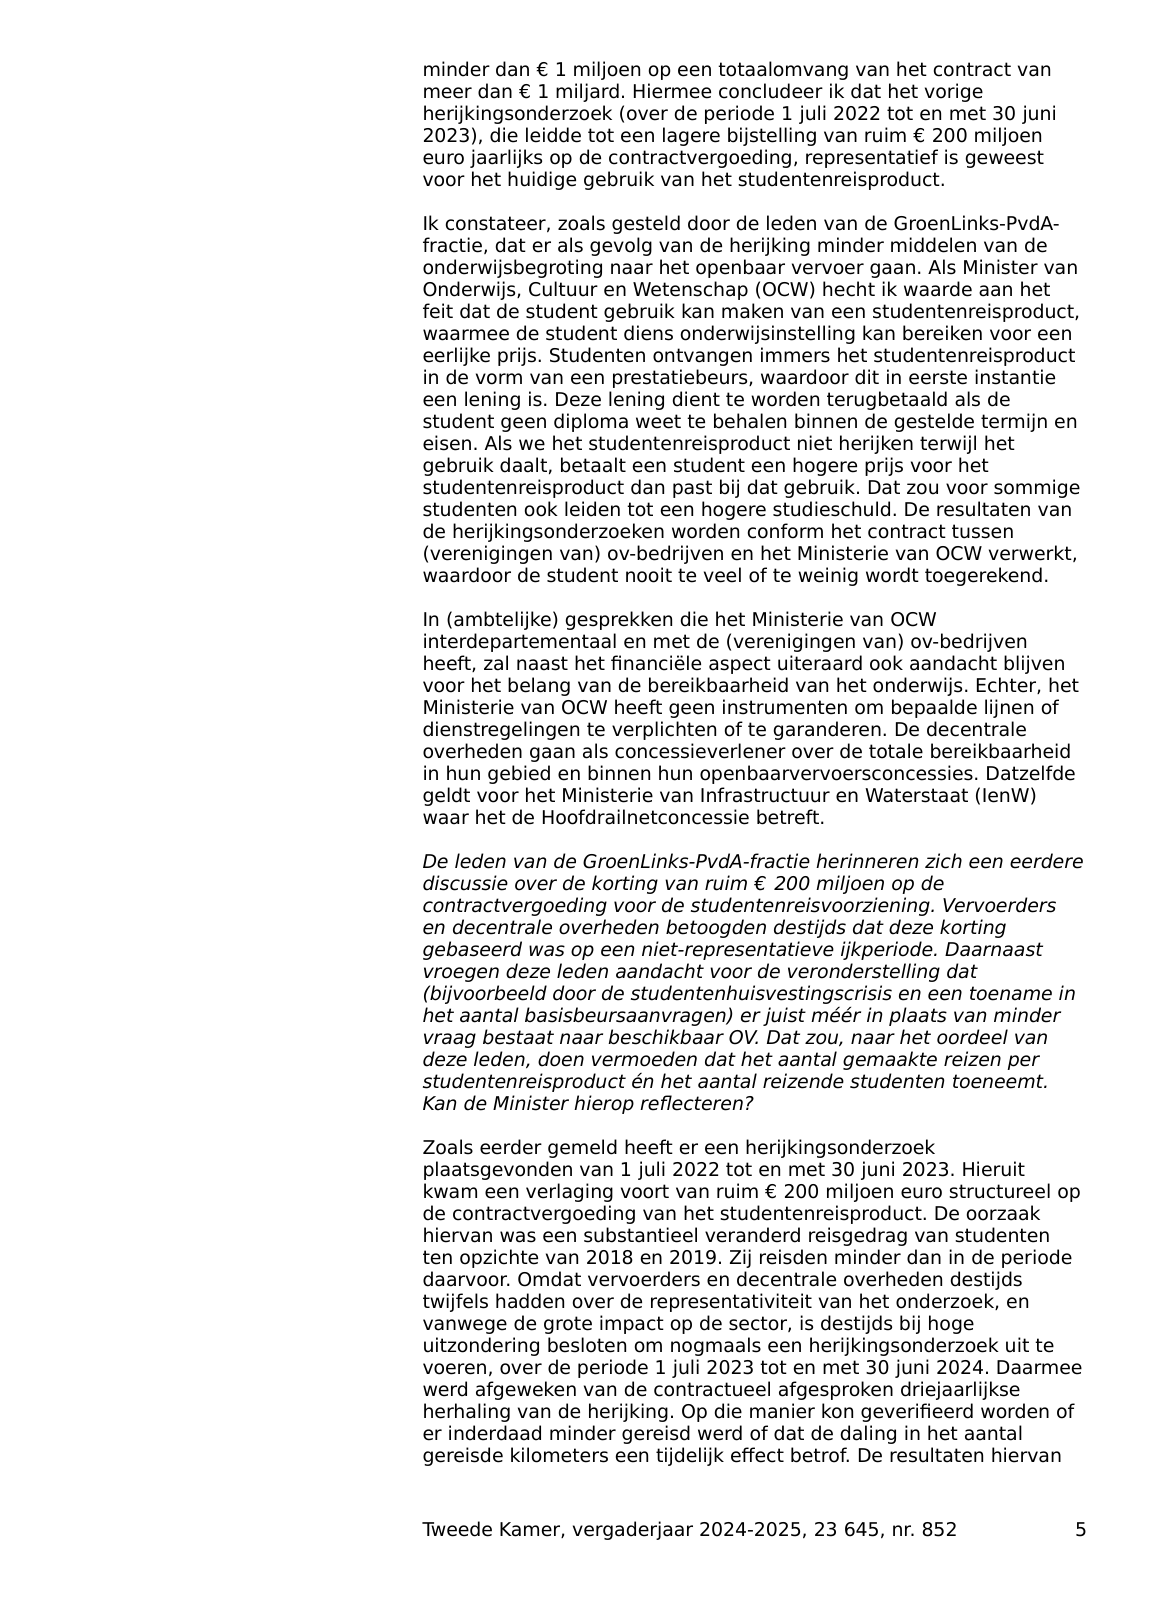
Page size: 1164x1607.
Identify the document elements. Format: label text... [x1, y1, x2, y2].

text Zoals eerder gemeld heeft er een herijkingsonderzoek plaatsgevonden van 1 juli 2022 tot en met 30 juni 2023. Hieruit kwam een verlaging voort van ruim € 200 miljoen euro structureel op de contractvergoeding van het studentenreisproduct. De oorzaak hiervan was een substantieel veranderd reisgedrag van studenten ten opzichte van 2018 en 2019. Zij reisden minder dan in de periode daarvoor. Omdat vervoerders en decentrale overheden destijds twijfels hadden over de representativiteit van het onderzoek, en vanwege de grote impact op de sector, is destijds bij hoge uitzondering besloten om nogmaals een herijkingsonderzoek uit te voeren, over de periode 1 juli 2023 tot en met 30 juni 2024. Daarmee werd afgeweken van de contractueel afgesproken driejaarlijkse herhaling van de herijking. Op die manier kon geverifieerd worden of er inderdaad minder gereisd werd of dat de daling in het aantal gereisde kilometers een tijdelijk effect betrof. De resultaten hiervan [422, 1137, 1087, 1467]
text De leden van de GroenLinks-PvdA-fractie herinneren zich een eerdere discussie over de korting van ruim € 200 miljoen op de contractvergoeding voor de studentenreisvoorziening. Vervoerders en decentrale overheden betoogden destijds dat deze korting gebaseerd was op een niet-representatieve ijkperiode. Daarnaast vroegen deze leden aandacht voor de veronderstelling dat (bijvoorbeeld door de studentenhuisvestingscrisis en een toename in het aantal basisbeursaanvragen) er juist méér in plaats van minder vraag bestaat naar beschikbaar OV. Dat zou, naar het oordeel van deze leden, doen vermoeden dat het aantal gemaakte reizen per studentenreisproduct én het aantal reizende studenten toeneemt. Kan de Minister hierop reflecteren? [422, 851, 1087, 1115]
text In (ambtelijke) gesprekken die het Ministerie van OCW interdepartementaal en met de (verenigingen van) ov-bedrijven heeft, zal naast het financiële aspect uiteraard ook aandacht blijven voor het belang van de bereikbaarheid van het onderwijs. Echter, het Ministerie van OCW heeft geen instrumenten om bepaalde lijnen of dienstregelingen te verplichten of te garanderen. De decentrale overheden gaan als concessieverlener over de totale bereikbaarheid in hun gebied en binnen hun openbaarvervoersconcessies. Datzelfde geldt voor het Ministerie van Infrastructuur en Waterstaat (IenW) waar het de Hoofdrailnetconcessie betreft. [422, 609, 1087, 829]
text Ik constateer, zoals gesteld door de leden van de GroenLinks-PvdA-fractie, dat er als gevolg van de herijking minder middelen van de onderwijsbegroting naar het openbaar vervoer gaan. Als Minister van Onderwijs, Cultuur en Wetenschap (OCW) hecht ik waarde aan het feit dat de student gebruik kan maken van een studentenreisproduct, waarmee de student diens onderwijsinstelling kan bereiken voor een eerlijke prijs. Studenten ontvangen immers het studentenreisproduct in de vorm van een prestatiebeurs, waardoor dit in eerste instantie een lening is. Deze lening dient te worden terugbetaald als de student geen diploma weet te behalen binnen de gestelde termijn en eisen. Als we het studentenreisproduct niet herijken terwijl het gebruik daalt, betaalt een student een hogere prijs voor het studentenreisproduct dan past bij dat gebruik. Dat zou voor sommige studenten ook leiden tot een hogere studieschuld. De resultaten van de herijkingsonderzoeken worden conform het contract tussen (verenigingen van) ov-bedrijven en het Ministerie van OCW verwerkt, waardoor de student nooit te veel of te weinig wordt toegerekend. [422, 213, 1087, 587]
text minder dan € 1 miljoen op een totaalomvang van het contract van meer dan € 1 miljard. Hiermee concludeer ik dat het vorige herijkingsonderzoek (over de periode 1 juli 2022 tot en met 30 juni 2023), die leidde tot een lagere bijstelling van ruim € 200 miljoen euro jaarlijks op de contractvergoeding, representatief is geweest voor het huidige gebruik van het studentenreisproduct. [422, 59, 1087, 191]
